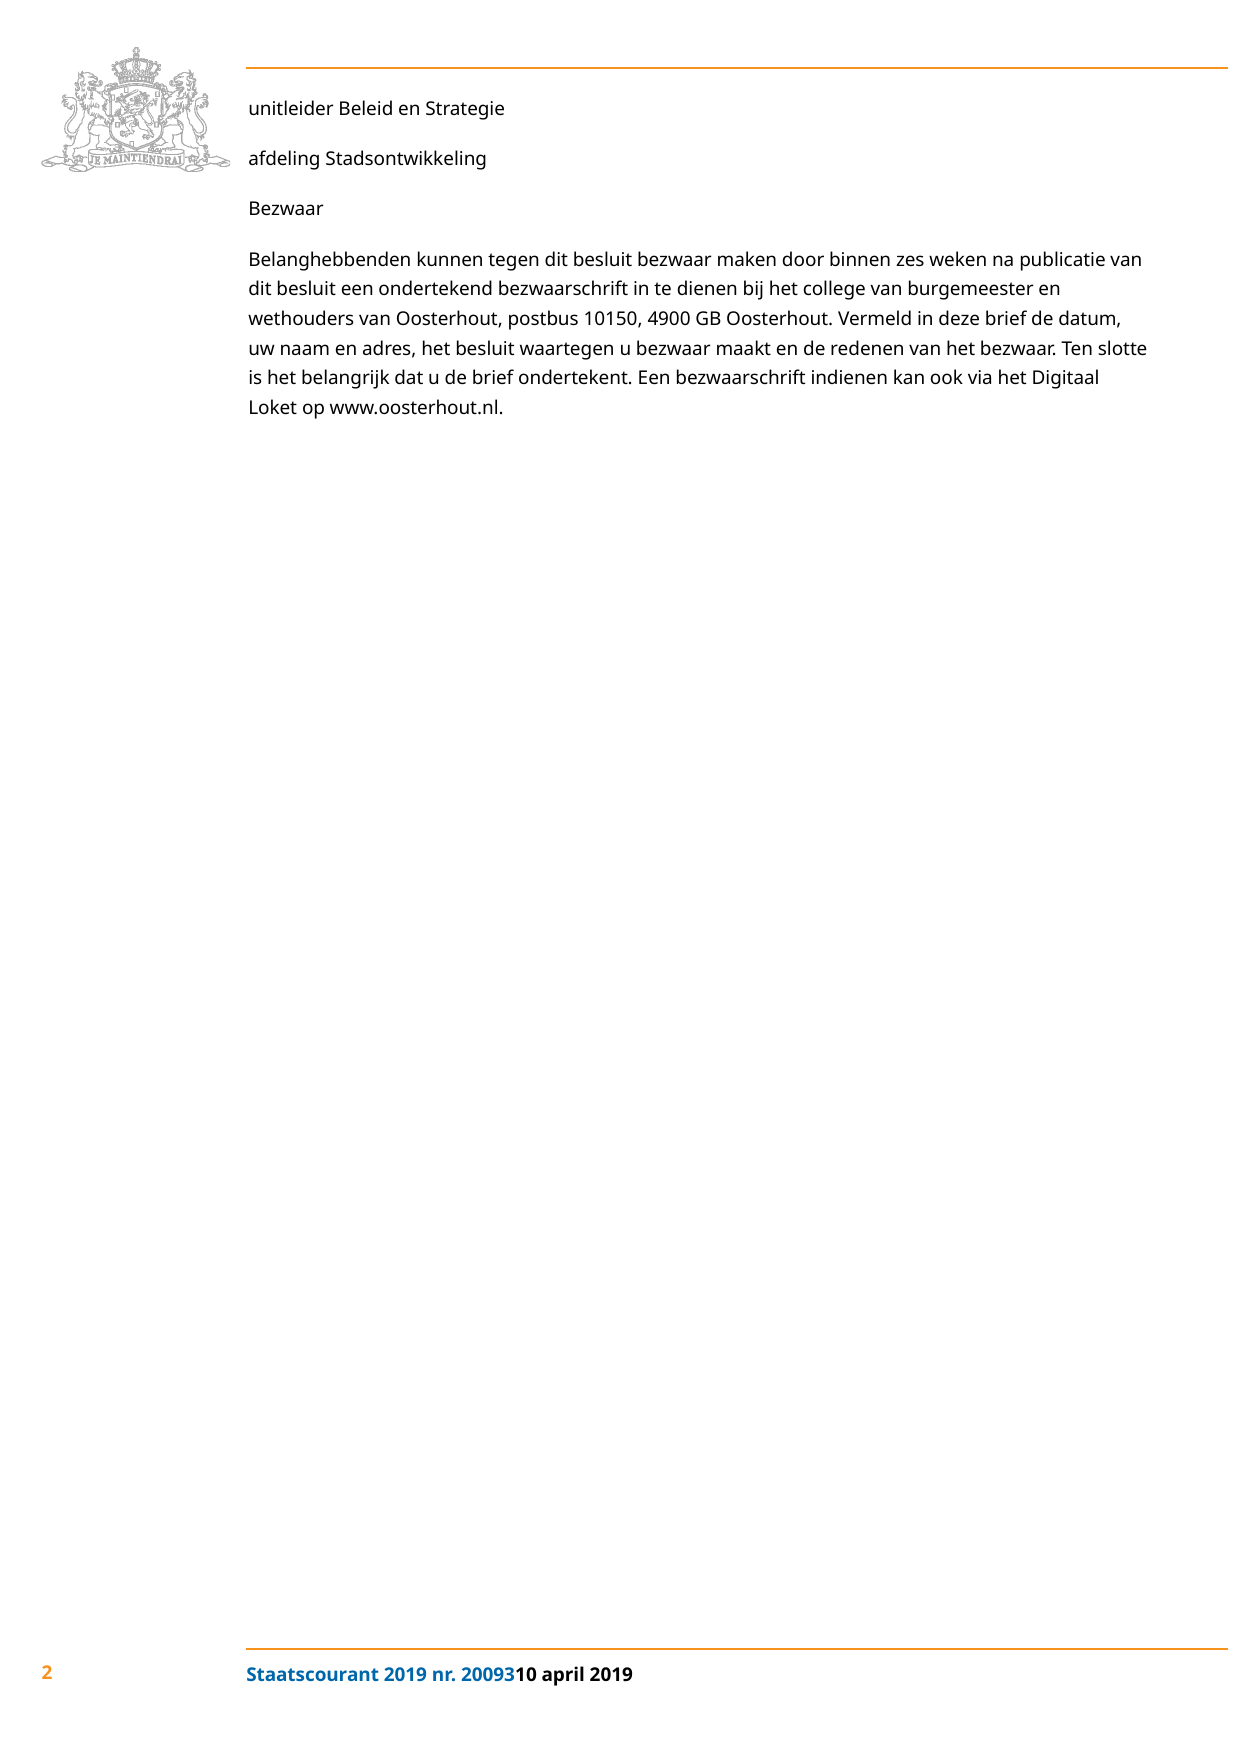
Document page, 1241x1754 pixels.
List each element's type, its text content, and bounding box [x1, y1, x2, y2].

text afdeling Stadsontwikkeling [248, 145, 1152, 171]
text Bezwaar [248, 196, 1152, 221]
text Belanghebbenden kunnen tegen dit besluit bezwaar maken door binnen zes weken na publicatie van dit besluit een ondertekend bezwaarschrift in te dienen bij het college van burgemeester en wethouders van Oosterhout, postbus 10150, 4900 GB Oosterhout. Vermeld in deze brief de datum, uw naam en adres, het besluit waartegen u bezwaar maakt en de redenen van het bezwaar. Ten slotte is het belangrijk dat u de brief ondertekent. Een bezwaarschrift indienen kan ook via het Digitaal Loket op www.oosterhout.nl. [248, 246, 1152, 420]
text unitleider Beleid en Strategie [248, 95, 1152, 121]
picture [41, 47, 231, 172]
